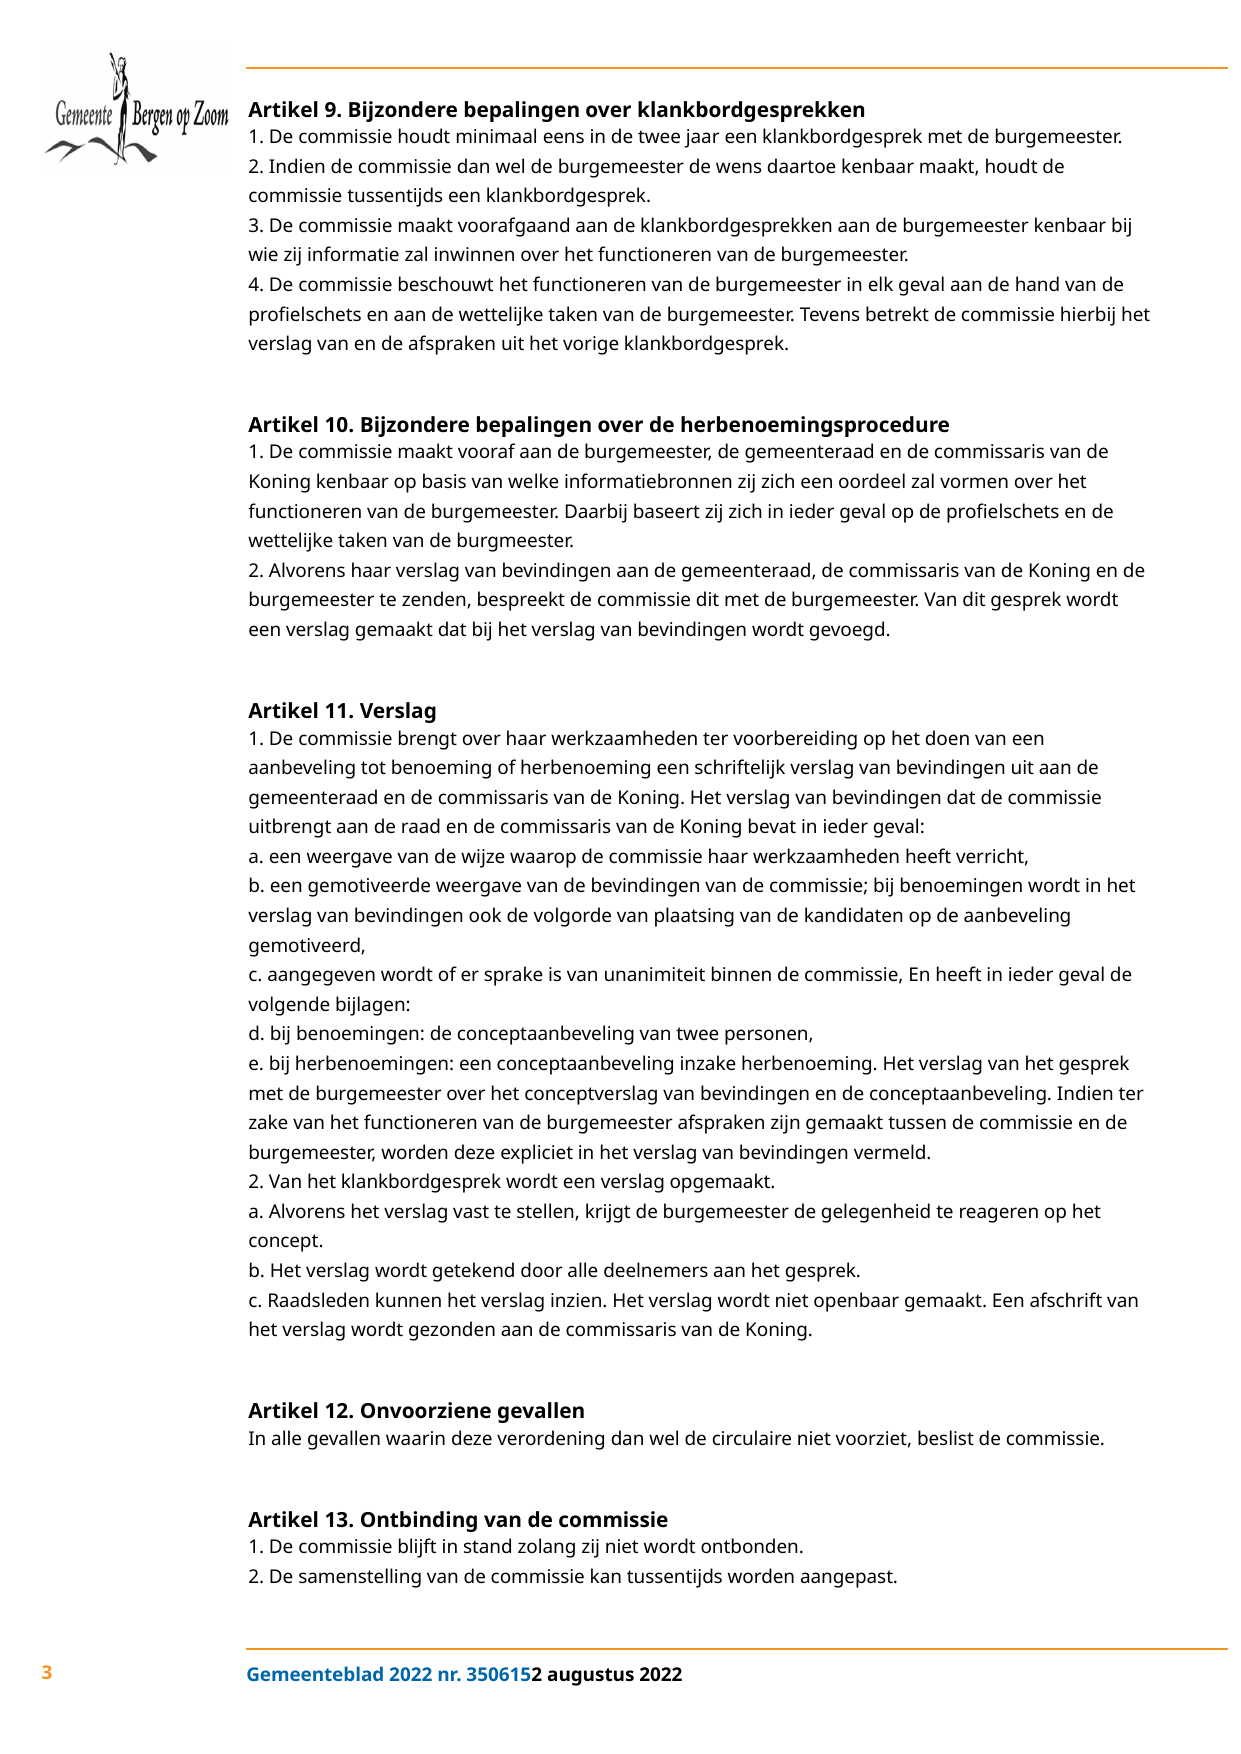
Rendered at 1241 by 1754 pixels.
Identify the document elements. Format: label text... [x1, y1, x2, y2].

text a. een weergave van de wijze waarop de commissie haar werkzaamheden heeft verricht, [248, 843, 1152, 869]
text 1. De commissie maakt vooraf aan de burgemeester, de gemeenteraad en de commissaris van de Koning kenbaar op basis van welke informatiebronnen zij zich een oordeel zal vormen over het functioneren van de burgemeester. Daarbij baseert zij zich in ieder geval op de profielschets en de wettelijke taken van de burgmeester. [248, 439, 1152, 553]
text c. Raadsleden kunnen het verslag inzien. Het verslag wordt niet openbaar gemaakt. Een afschrift van het verslag wordt gezonden aan de commissaris van de Koning. [248, 1287, 1152, 1342]
text In alle gevallen waarin deze verordening dan wel de circulaire niet voorziet, beslist de commissie. [248, 1425, 1152, 1451]
text c. aangegeven wordt of er sprake is van unanimiteit binnen de commissie, En heeft in ieder geval de volgende bijlagen: [248, 961, 1152, 1017]
text 2. Van het klankbordgesprek wordt een verslag opgemaakt. [248, 1168, 1152, 1194]
text e. bij herbenoemingen: een conceptaanbeveling inzake herbenoeming. Het verslag van het gesprek met de burgemeester over het conceptverslag van bevindingen en de conceptaanbeveling. Indien ter zake van het functioneren van de burgemeester afspraken zijn gemaakt tussen de commissie en de burgemeester, worden deze expliciet in het verslag van bevindingen vermeld. [248, 1050, 1152, 1164]
text 3. De commissie maakt voorafgaand aan de klankbordgesprekken aan de burgemeester kenbaar bij wie zij informatie zal inwinnen over het functioneren van de burgemeester. [248, 212, 1152, 267]
text Artikel 11. Verslag [248, 696, 1152, 725]
text Artikel 12. Onvoorziene gevallen [248, 1396, 1152, 1425]
text Artikel 9. Bijzondere bepalingen over klankbordgesprekken [248, 95, 1152, 123]
text Artikel 10. Bijzondere bepalingen over de herbenoemingsprocedure [248, 410, 1152, 439]
text 1. De commissie houdt minimaal eens in de twee jaar een klankbordgesprek met de burgemeester. [248, 123, 1152, 149]
text 2. Indien de commissie dan wel de burgemeester de wens daartoe kenbaar maakt, houdt de commissie tussentijds een klankbordgesprek. [248, 153, 1152, 208]
text a. Alvorens het verslag vast te stellen, krijgt de burgemeester de gelegenheid te reageren op het concept. [248, 1198, 1152, 1253]
text 1. De commissie brengt over haar werkzaamheden ter voorbereiding op het doen van een aanbeveling tot benoeming of herbenoeming een schriftelijk verslag van bevindingen uit aan de gemeenteraad en de commissaris van de Koning. Het verslag van bevindingen dat de commissie uitbrengt aan de raad en de commissaris van de Koning bevat in ieder geval: [248, 725, 1152, 839]
text 2. Alvorens haar verslag van bevindingen aan de gemeenteraad, de commissaris van de Koning en de burgemeester te zenden, bespreekt de commissie dit met de burgemeester. Van dit gesprek wordt een verslag gemaakt dat bij het verslag van bevindingen wordt gevoegd. [248, 557, 1152, 642]
text 1. De commissie blijft in stand zolang zij niet wordt ontbonden. [248, 1533, 1152, 1559]
text Artikel 13. Ontbinding van de commissie [248, 1505, 1152, 1533]
picture [41, 47, 231, 172]
text 4. De commissie beschouwt het functioneren van de burgemeester in elk geval aan de hand van de profielschets en aan de wettelijke taken van de burgemeester. Tevens betrekt de commissie hierbij het verslag van en de afspraken uit het vorige klankbordgesprek. [248, 271, 1152, 356]
text b. Het verslag wordt getekend door alle deelnemers aan het gesprek. [248, 1257, 1152, 1283]
text b. een gemotiveerde weergave van de bevindingen van de commissie; bij benoemingen wordt in het verslag van bevindingen ook de volgorde van plaatsing van de kandidaten op de aanbeveling gemotiveerd, [248, 873, 1152, 957]
text 2. De samenstelling van de commissie kan tussentijds worden aangepast. [248, 1563, 1152, 1588]
text d. bij benoemingen: de conceptaanbeveling van twee personen, [248, 1021, 1152, 1046]
